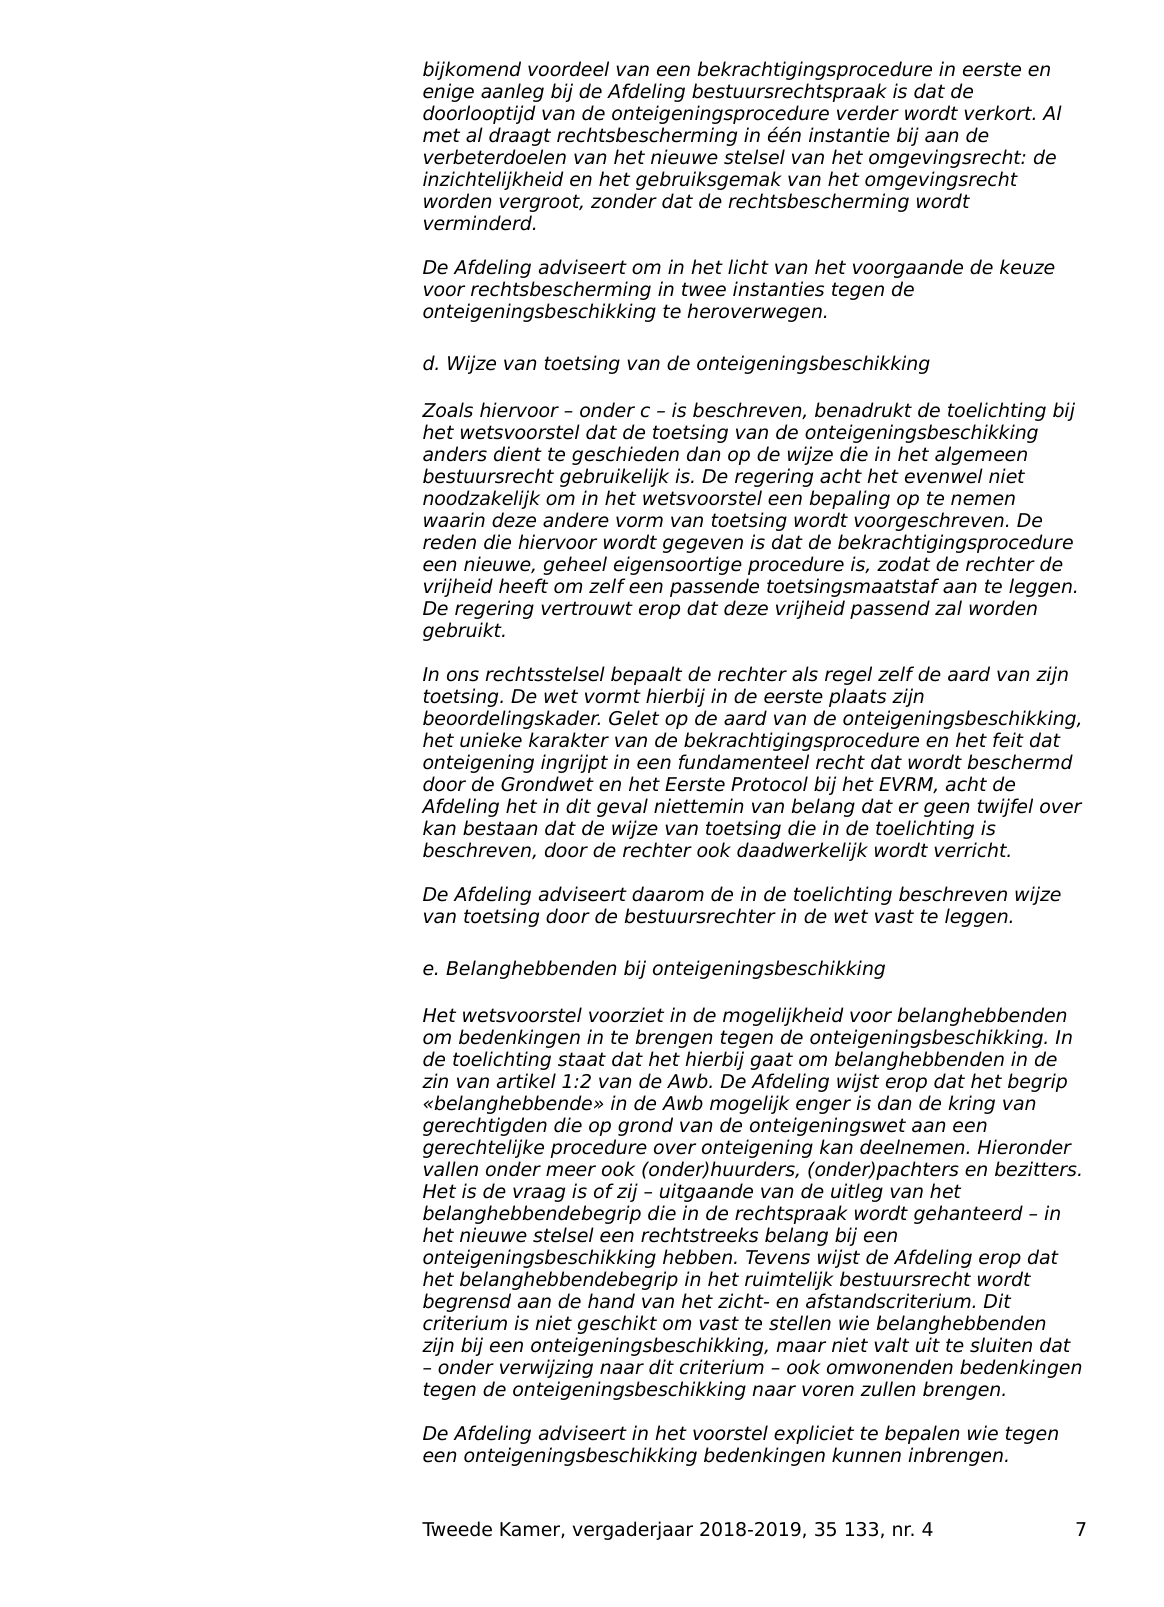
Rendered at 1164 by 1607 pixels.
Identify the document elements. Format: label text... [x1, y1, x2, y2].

text Zoals hiervoor – onder c – is beschreven, benadrukt de toelichting bij het wetsvoorstel dat de toetsing van de onteigeningsbeschikking anders dient te geschieden dan op de wijze die in het algemeen bestuursrecht gebruikelijk is. De regering acht het evenwel niet noodzakelijk om in het wetsvoorstel een bepaling op te nemen waarin deze andere vorm van toetsing wordt voorgeschreven. De reden die hiervoor wordt gegeven is dat de bekrachtigingsprocedure een nieuwe, geheel eigensoortige procedure is, zodat de rechter de vrijheid heeft om zelf een passende toetsingsmaatstaf aan te leggen. De regering vertrouwt erop dat deze vrijheid passend zal worden gebruikt. [422, 400, 1087, 642]
text De Afdeling adviseert om in het licht van het voorgaande de keuze voor rechtsbescherming in twee instanties tegen de onteigeningsbeschikking te heroverwegen. [422, 257, 1087, 323]
text De Afdeling adviseert in het voorstel expliciet te bepalen wie tegen een onteigeningsbeschikking bedenkingen kunnen inbrengen. [422, 1423, 1087, 1467]
text In ons rechtsstelsel bepaalt de rechter als regel zelf de aard van zijn toetsing. De wet vormt hierbij in de eerste plaats zijn beoordelingskader. Gelet op de aard van de onteigeningsbeschikking, het unieke karakter van de bekrachtigingsprocedure en het feit dat onteigening ingrijpt in een fundamenteel recht dat wordt beschermd door de Grondwet en het Eerste Protocol bij het EVRM, acht de Afdeling het in dit geval niettemin van belang dat er geen twijfel over kan bestaan dat de wijze van toetsing die in de toelichting is beschreven, door de rechter ook daadwerkelijk wordt verricht. [422, 664, 1087, 862]
subtitle d. Wijze van toetsing van de onteigeningsbeschikking [422, 353, 1087, 375]
subtitle e. Belanghebbenden bij onteigeningsbeschikking [422, 958, 1087, 980]
text De Afdeling adviseert daarom de in de toelichting beschreven wijze van toetsing door de bestuursrechter in de wet vast te leggen. [422, 884, 1087, 928]
text Het wetsvoorstel voorziet in de mogelijkheid voor belanghebbenden om bedenkingen in te brengen tegen de onteigeningsbeschikking. In de toelichting staat dat het hierbij gaat om belanghebbenden in de zin van artikel 1:2 van de Awb. De Afdeling wijst erop dat het begrip «belanghebbende» in de Awb mogelijk enger is dan de kring van gerechtigden die op grond van de onteigeningswet aan een gerechtelijke procedure over onteigening kan deelnemen. Hieronder vallen onder meer ook (onder)huurders, (onder)pachters en bezitters. Het is de vraag is of zij – uitgaande van de uitleg van het belanghebbendebegrip die in de rechtspraak wordt gehanteerd – in het nieuwe stelsel een rechtstreeks belang bij een onteigeningsbeschikking hebben. Tevens wijst de Afdeling erop dat het belanghebbendebegrip in het ruimtelijk bestuursrecht wordt begrensd aan de hand van het zicht- en afstandscriterium. Dit criterium is niet geschikt om vast te stellen wie belanghebbenden zijn bij een onteigeningsbeschikking, maar niet valt uit te sluiten dat – onder verwijzing naar dit criterium – ook omwonenden bedenkingen tegen de onteigeningsbeschikking naar voren zullen brengen. [422, 1005, 1087, 1401]
text bijkomend voordeel van een bekrachtigingsprocedure in eerste en enige aanleg bij de Afdeling bestuursrechtspraak is dat de doorlooptijd van de onteigeningsprocedure verder wordt verkort. Al met al draagt rechtsbescherming in één instantie bij aan de verbeterdoelen van het nieuwe stelsel van het omgevingsrecht: de inzichtelijkheid en het gebruiksgemak van het omgevingsrecht worden vergroot, zonder dat de rechtsbescherming wordt verminderd. [422, 59, 1087, 235]
